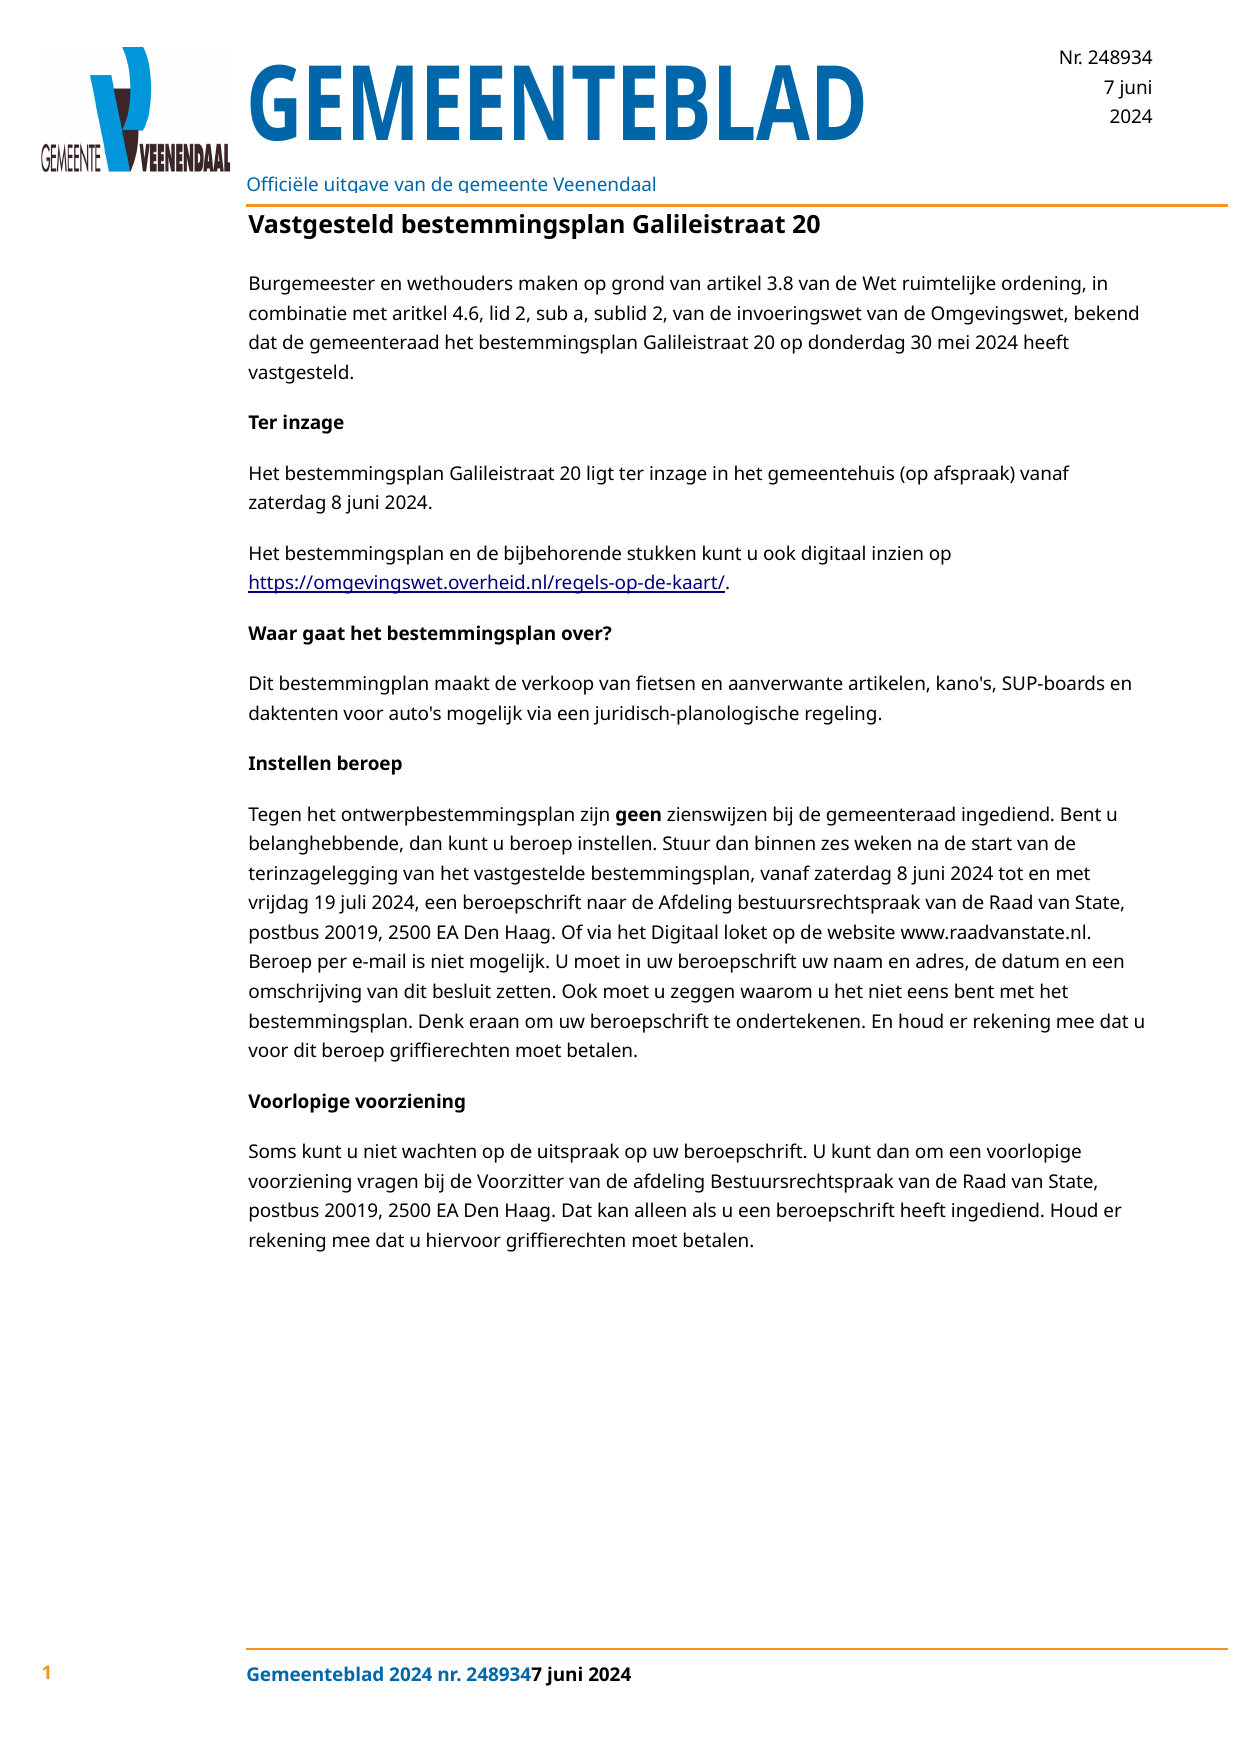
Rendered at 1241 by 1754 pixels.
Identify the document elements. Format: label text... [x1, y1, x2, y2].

text Het bestemmingsplan Galileistraat 20 ligt ter inzage in het gemeentehuis (op afspraak) vanaf zaterdag 8 juni 2024. [248, 460, 1152, 515]
text Soms kunt u niet wachten op de uitspraak op uw beroepschrift. U kunt dan om een voorlopige voorziening vragen bij de Voorzitter van de afdeling Bestuursrechtspraak van de Raad van State, postbus 20019, 2500 EA Den Haag. Dat kan alleen als u een beroepschrift heeft ingediend. Houd er rekening mee dat u hiervoor griffierechten moet betalen. [248, 1138, 1152, 1253]
text Voorlopige voorziening [248, 1088, 1152, 1113]
text Instellen beroep [248, 750, 1152, 776]
text Dit bestemmingplan maakt de verkoop van fietsen en aanverwante artikelen, kano's, SUP-boards en daktenten voor auto's mogelijk via een juridisch-planologische regeling. [248, 670, 1152, 726]
text Vastgesteld bestemmingsplan Galileistraat 20 [248, 207, 1152, 241]
text Waar gaat het bestemmingsplan over? [248, 620, 1152, 646]
picture [41, 47, 130, 172]
text Het bestemmingsplan en de bijbehorende stukken kunt u ook digitaal inzien op https://omgevingswet.overheid.nl/regels-op-de-kaart/. [248, 540, 1152, 595]
picture [123, 47, 231, 172]
text Tegen het ontwerpbestemmingsplan zijn geen zienswijzen bij de gemeenteraad ingediend. Bent u belanghebbende, dan kunt u beroep instellen. Stuur dan binnen zes weken na de start van de terinzagelegging van het vastgestelde bestemmingsplan, vanaf zaterdag 8 juni 2024 tot en met vrijdag 19 juli 2024, een beroepschrift naar de Afdeling bestuursrechtspraak van de Raad van State, postbus 20019, 2500 EA Den Haag. Of via het Digitaal loket op de website www.raadvanstate.nl. Beroep per e-mail is niet mogelijk. U moet in uw beroepschrift uw naam en adres, de datum en een omschrijving van dit besluit zetten. Ook moet u zeggen waarom u het niet eens bent met het bestemmingsplan. Denk eraan om uw beroepschrift te ondertekenen. En houd er rekening mee dat u voor dit beroep griffierechten moet betalen. [248, 801, 1152, 1063]
text Ter inzage [248, 409, 1152, 435]
text Burgemeester en wethouders maken op grond van artikel 3.8 van de Wet ruimtelijke ordening, in combinatie met aritkel 4.6, lid 2, sub a, sublid 2, van de invoeringswet van de Omgevingswet, bekend dat de gemeenteraad het bestemmingsplan Galileistraat 20 op donderdag 30 mei 2024 heeft vastgesteld. [248, 270, 1152, 385]
